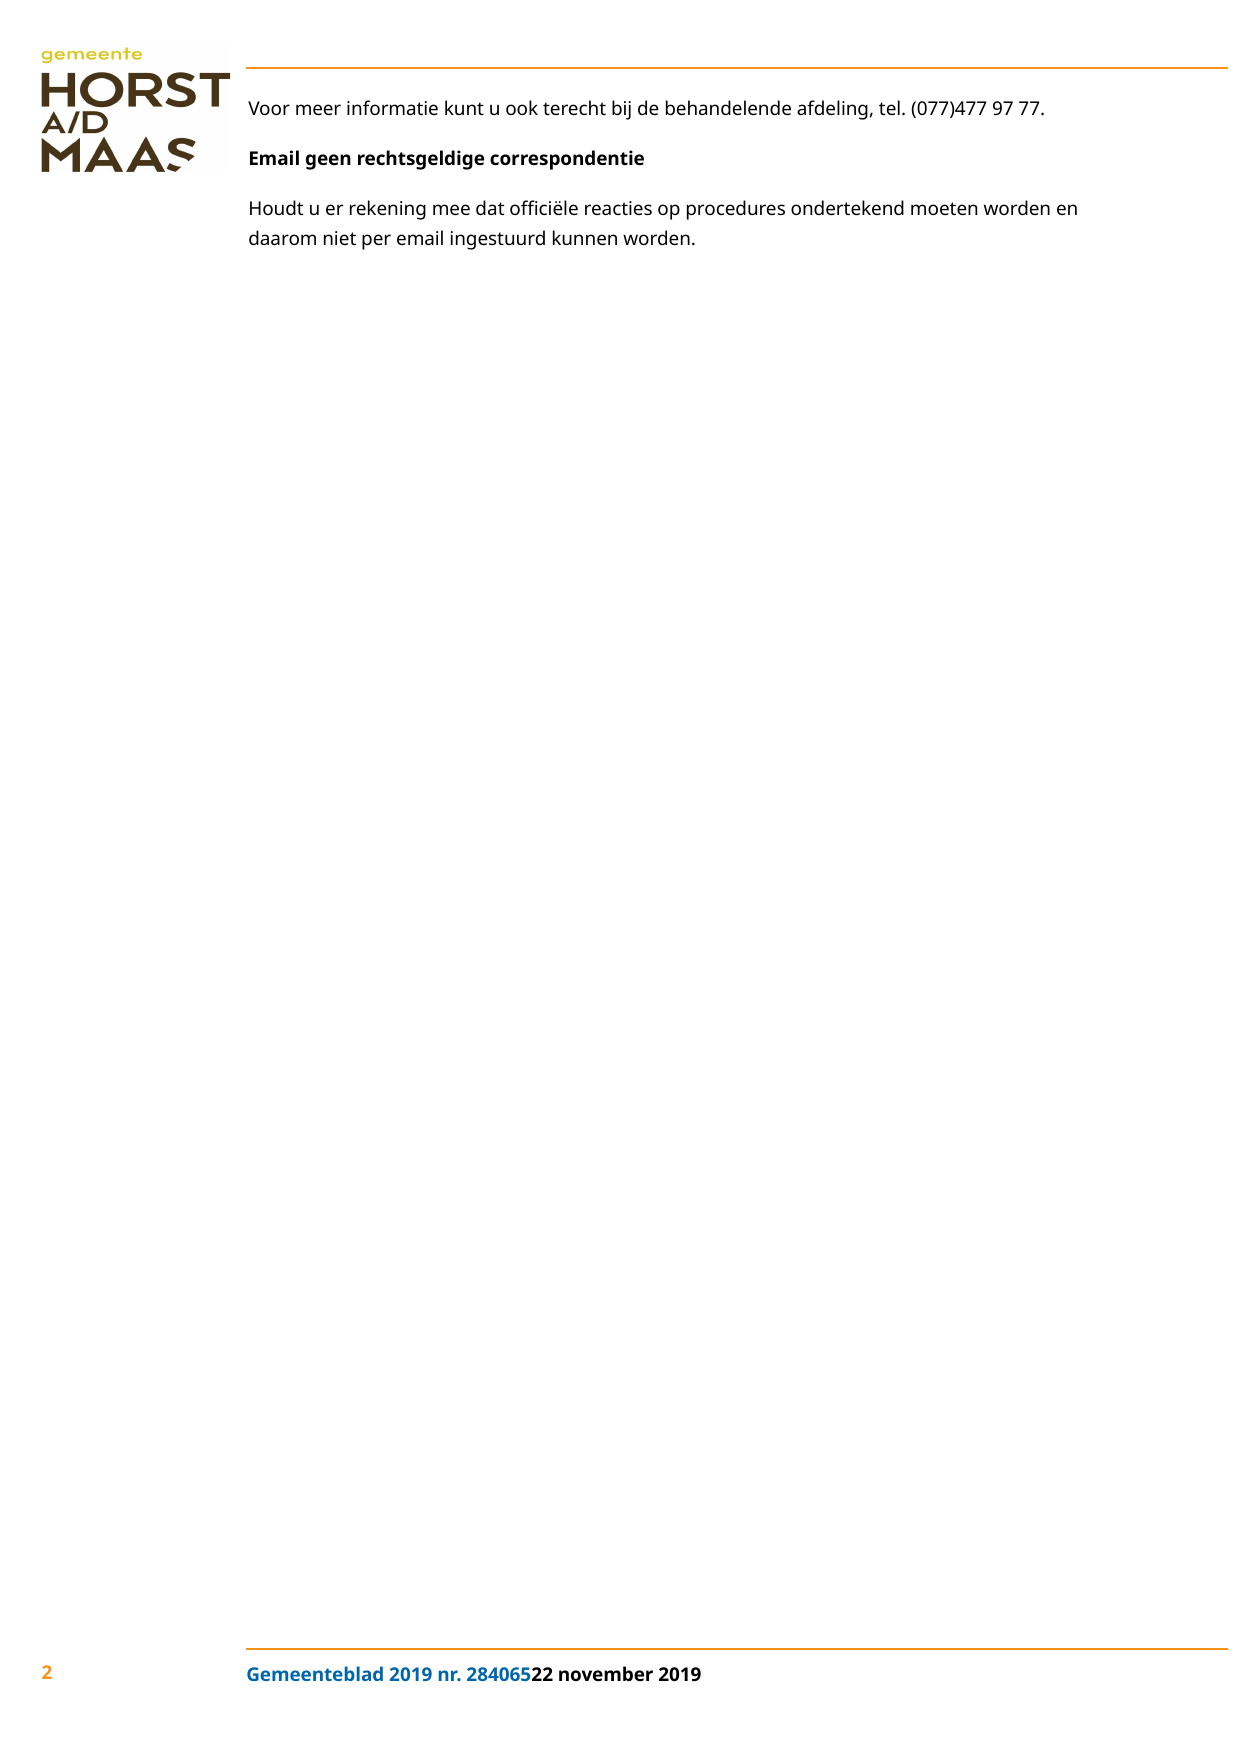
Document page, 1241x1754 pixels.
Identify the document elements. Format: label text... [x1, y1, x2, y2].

picture [41, 47, 231, 172]
text Voor meer informatie kunt u ook terecht bij de behandelende afdeling, tel. (077)477 97 77. [248, 95, 1152, 121]
text Houdt u er rekening mee dat officiële reacties op procedures ondertekend moeten worden en daarom niet per email ingestuurd kunnen worden. [248, 196, 1152, 251]
text Email geen rechtsgeldige correspondentie [248, 145, 1152, 171]
